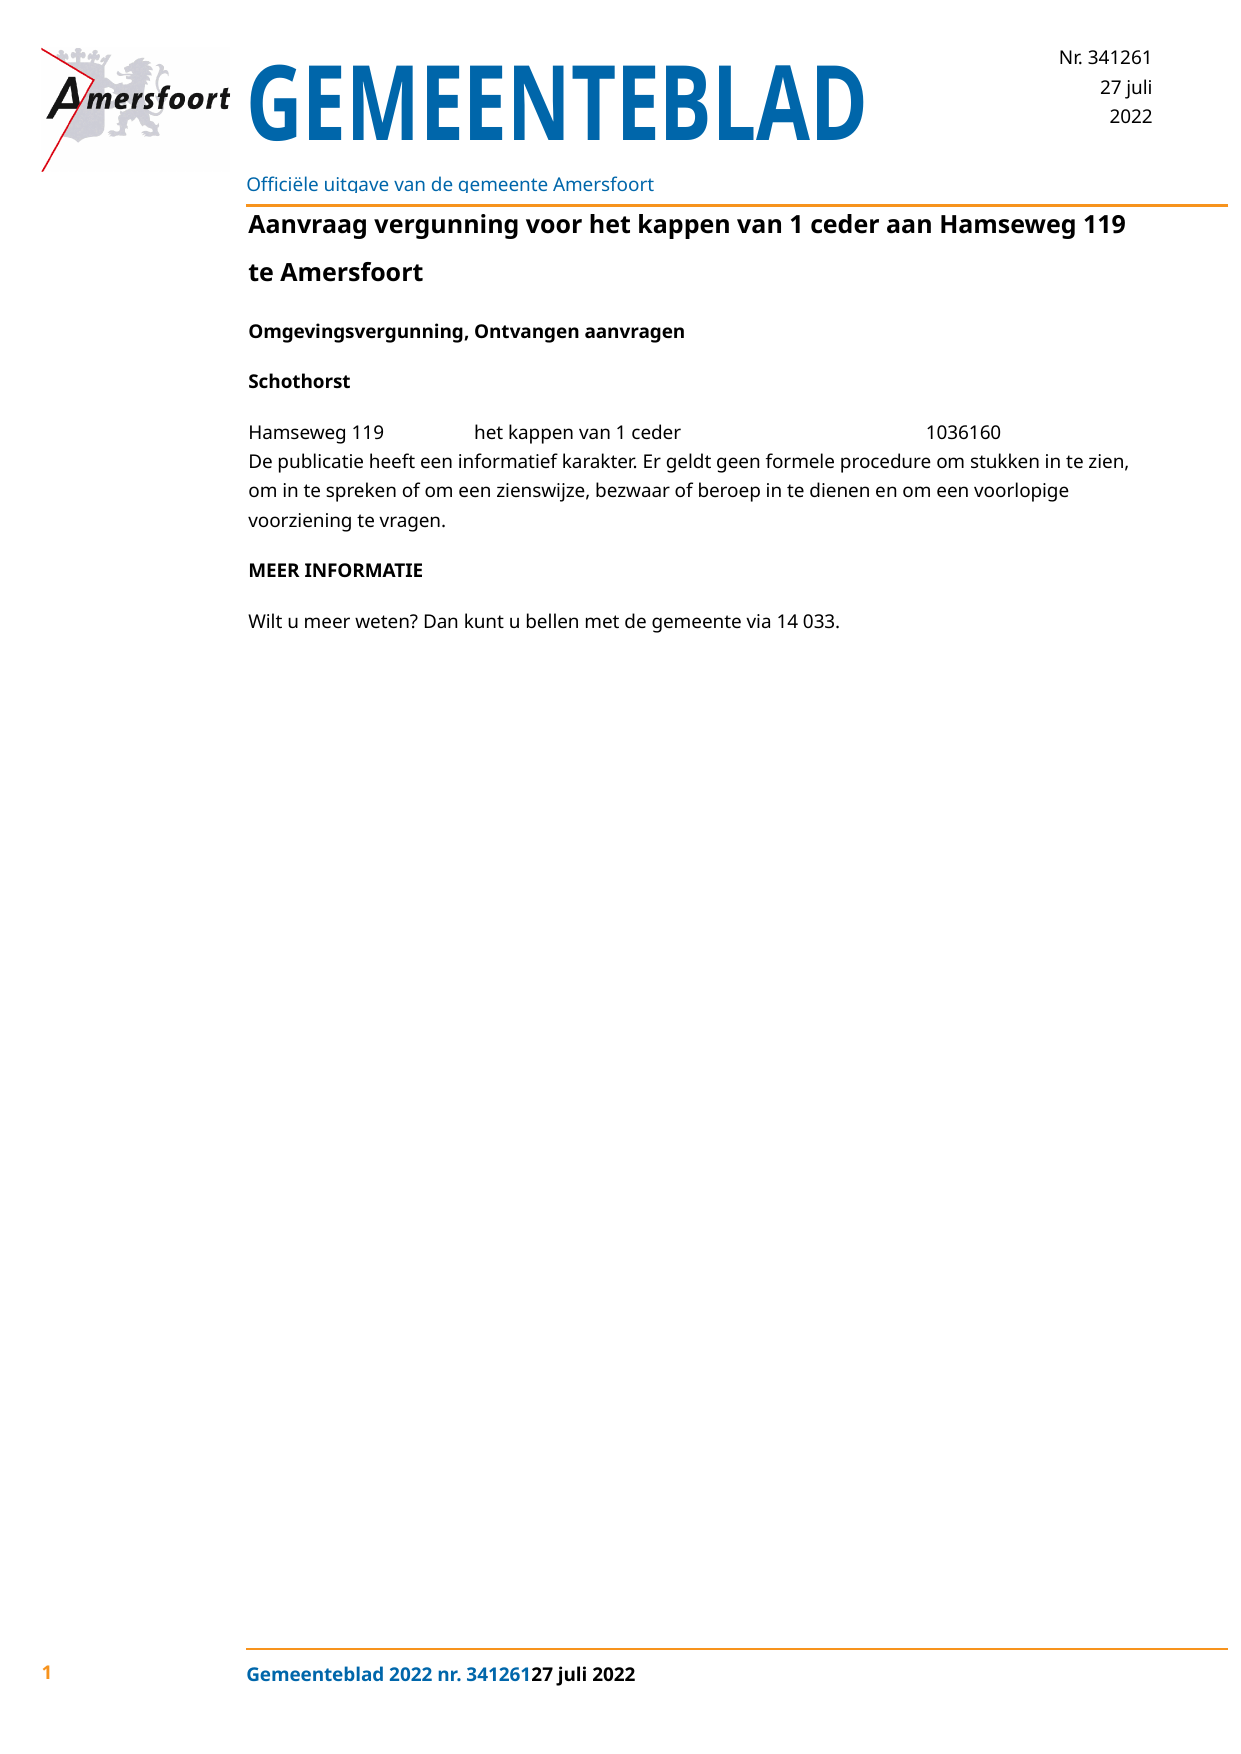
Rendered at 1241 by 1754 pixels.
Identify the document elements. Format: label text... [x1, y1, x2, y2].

text Wilt u meer weten? Dan kunt u bellen met de gemeente via 14 033. [248, 608, 1152, 633]
picture [41, 47, 231, 172]
table_header [700, 419, 926, 444]
text De publicatie heeft een informatief karakter. Er geldt geen formele procedure om stukken in te zien, om in te spreken of om een zienswijze, bezwaar of beroep in te dienen en om een voorlopige voorziening te vragen. [248, 448, 1152, 533]
text MEER INFORMATIE [248, 557, 1152, 583]
text Aanvraag vergunning voor het kappen van 1 ceder aan Hamseweg 119 te Amersfoort [248, 207, 1152, 288]
table_header Hamseweg 119 [248, 419, 474, 444]
table_header 1036160 [926, 419, 1152, 444]
text Schothorst [248, 368, 1152, 394]
table_header het kappen van 1 ceder [474, 419, 700, 444]
text Omgevingsvergunning, Ontvangen aanvragen [248, 318, 1152, 344]
